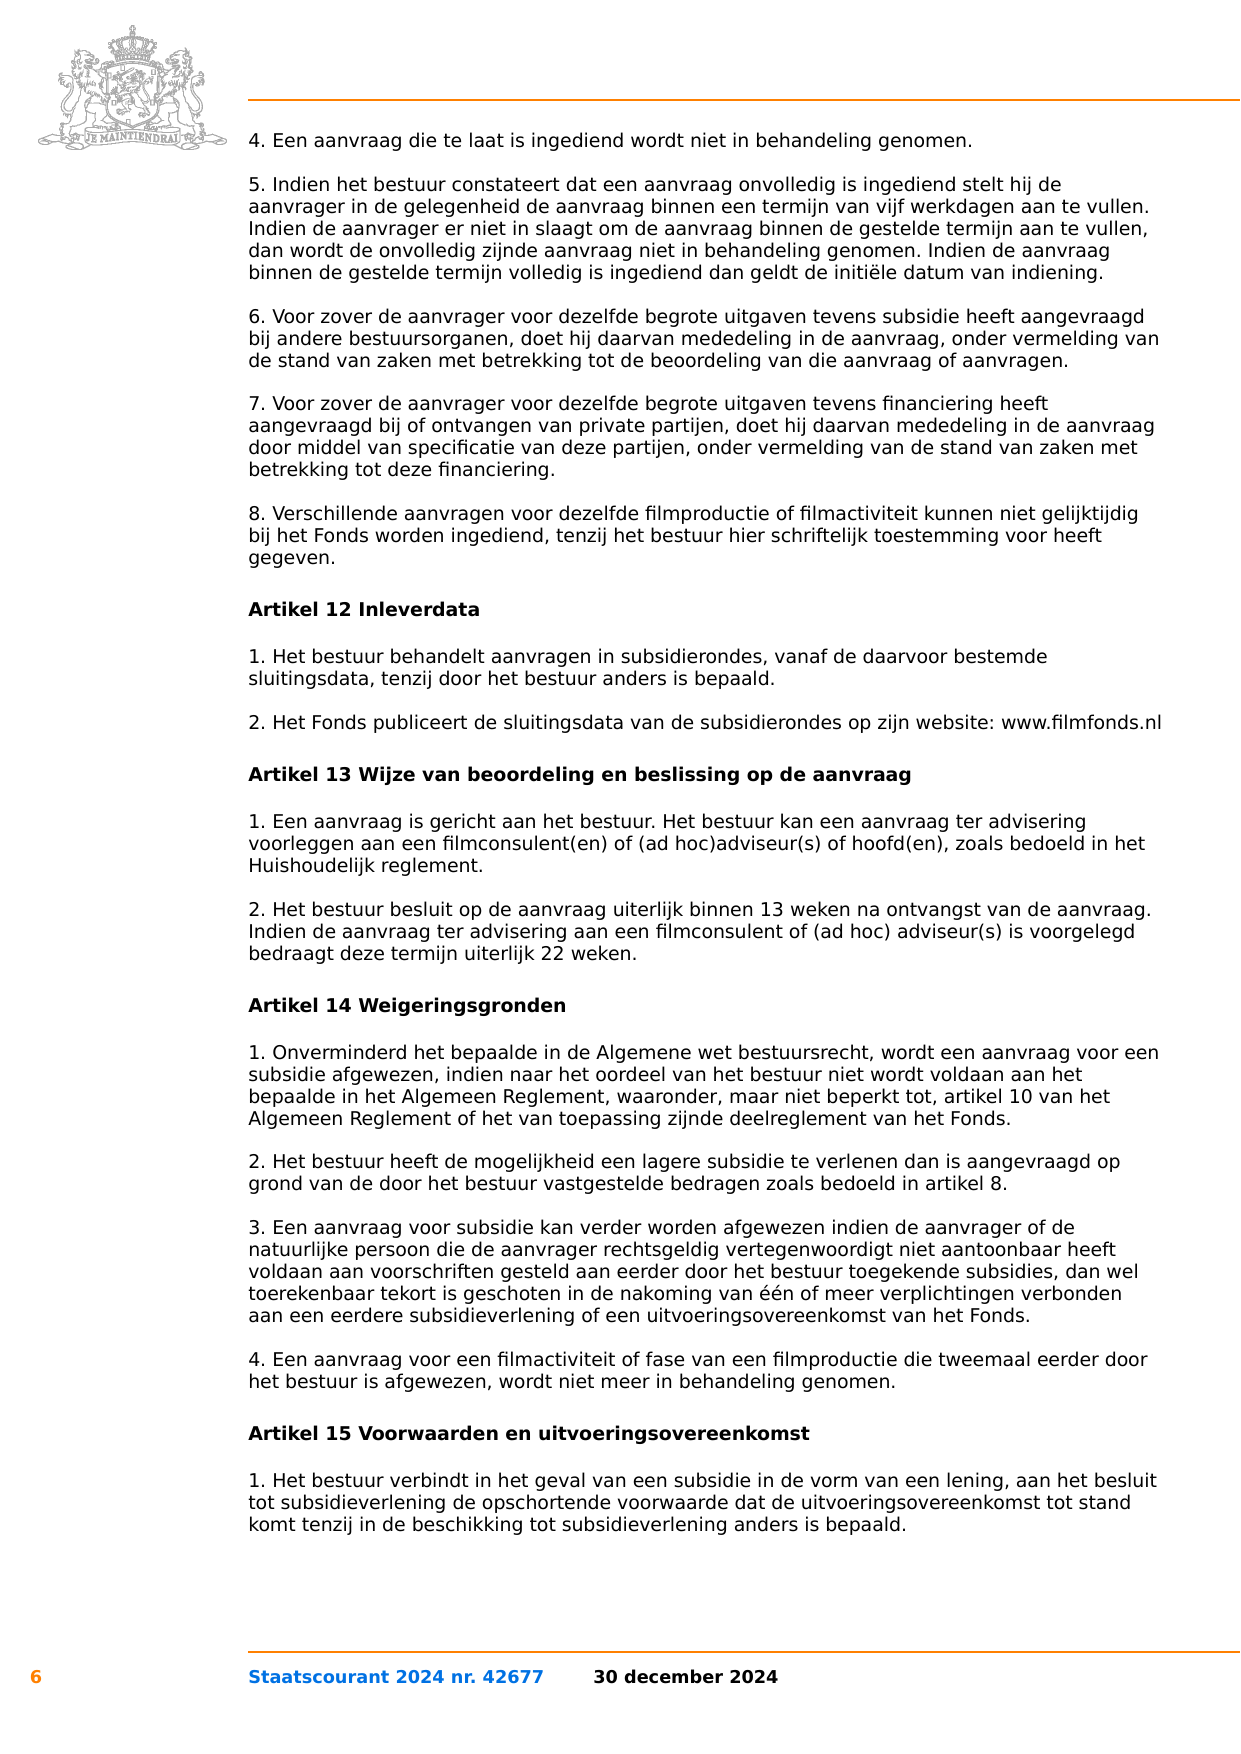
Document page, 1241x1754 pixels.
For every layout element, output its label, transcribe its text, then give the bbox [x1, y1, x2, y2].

text 2. Het Fonds publiceert de sluitingsdata van de subsidierondes op zijn website: www.filmfonds.nl [248, 712, 1163, 734]
text 5. Indien het bestuur constateert dat een aanvraag onvolledig is ingediend stelt hij de aanvrager in de gelegenheid de aanvraag binnen een termijn van vijf werkdagen aan te vullen. Indien de aanvrager er niet in slaagt om de aanvraag binnen de gestelde termijn aan te vullen, dan wordt de onvolledig zijnde aanvraag niet in behandeling genomen. Indien de aanvraag binnen de gestelde termijn volledig is ingediend dan geldt de initiële datum van indiening. [248, 174, 1163, 284]
subtitle Artikel 12 Inleverdata [248, 599, 1163, 621]
text 1. Een aanvraag is gericht aan het bestuur. Het bestuur kan een aanvraag ter advisering voorleggen aan een filmconsulent(en) of (ad hoc)adviseur(s) of hoofd(en), zoals bedoeld in het Huishoudelijk reglement. [248, 811, 1163, 877]
picture [38, 25, 227, 150]
text 4. Een aanvraag die te laat is ingediend wordt niet in behandeling genomen. [248, 130, 1163, 152]
text 6. Voor zover de aanvrager voor dezelfde begrote uitgaven tevens subsidie heeft aangevraagd bij andere bestuursorganen, doet hij daarvan mededeling in de aanvraag, onder vermelding van de stand van zaken met betrekking tot de beoordeling van die aanvraag of aanvragen. [248, 306, 1163, 371]
text 1. Het bestuur verbindt in het geval van een subsidie in de vorm van een lening, aan het besluit tot subsidieverlening de opschortende voorwaarde dat de uitvoeringsovereenkomst tot stand komt tenzij in de beschikking tot subsidieverlening anders is bepaald. [248, 1470, 1163, 1536]
text 1. Onverminderd het bepaalde in de Algemene wet bestuursrecht, wordt een aanvraag voor een subsidie afgewezen, indien naar het oordeel van het bestuur niet wordt voldaan aan het bepaalde in het Algemeen Reglement, waaronder, maar niet beperkt tot, artikel 10 van het Algemeen Reglement of het van toepassing zijnde deelreglement van het Fonds. [248, 1042, 1163, 1129]
subtitle Artikel 13 Wijze van beoordeling en beslissing op de aanvraag [248, 764, 1163, 786]
text 2. Het bestuur besluit op de aanvraag uiterlijk binnen 13 weken na ontvangst van de aanvraag. Indien de aanvraag ter advisering aan een filmconsulent of (ad hoc) adviseur(s) is voorgelegd bedraagt deze termijn uiterlijk 22 weken. [248, 899, 1163, 964]
text 1. Het bestuur behandelt aanvragen in subsidierondes, vanaf de daarvoor bestemde sluitingsdata, tenzij door het bestuur anders is bepaald. [248, 646, 1163, 690]
subtitle Artikel 15 Voorwaarden en uitvoeringsovereenkomst [248, 1423, 1163, 1445]
subtitle Artikel 14 Weigeringsgronden [248, 994, 1163, 1017]
text 2. Het bestuur heeft de mogelijkheid een lagere subsidie te verlenen dan is aangevraagd op grond van de door het bestuur vastgestelde bedragen zoals bedoeld in artikel 8. [248, 1151, 1163, 1195]
text 8. Verschillende aanvragen voor dezelfde filmproductie of filmactiviteit kunnen niet gelijktijdig bij het Fonds worden ingediend, tenzij het bestuur hier schriftelijk toestemming voor heeft gegeven. [248, 503, 1163, 569]
text 3. Een aanvraag voor subsidie kan verder worden afgewezen indien de aanvrager of de natuurlijke persoon die de aanvrager rechtsgeldig vertegenwoordigt niet aantoonbaar heeft voldaan aan voorschriften gesteld aan eerder door het bestuur toegekende subsidies, dan wel toerekenbaar tekort is geschoten in de nakoming van één of meer verplichtingen verbonden aan een eerdere subsidieverlening of een uitvoeringsovereenkomst van het Fonds. [248, 1217, 1163, 1327]
text 7. Voor zover de aanvrager voor dezelfde begrote uitgaven tevens financiering heeft aangevraagd bij of ontvangen van private partijen, doet hij daarvan mededeling in de aanvraag door middel van specificatie van deze partijen, onder vermelding van de stand van zaken met betrekking tot deze financiering. [248, 393, 1163, 481]
text 4. Een aanvraag voor een filmactiviteit of fase van een filmproductie die tweemaal eerder door het bestuur is afgewezen, wordt niet meer in behandeling genomen. [248, 1349, 1163, 1393]
